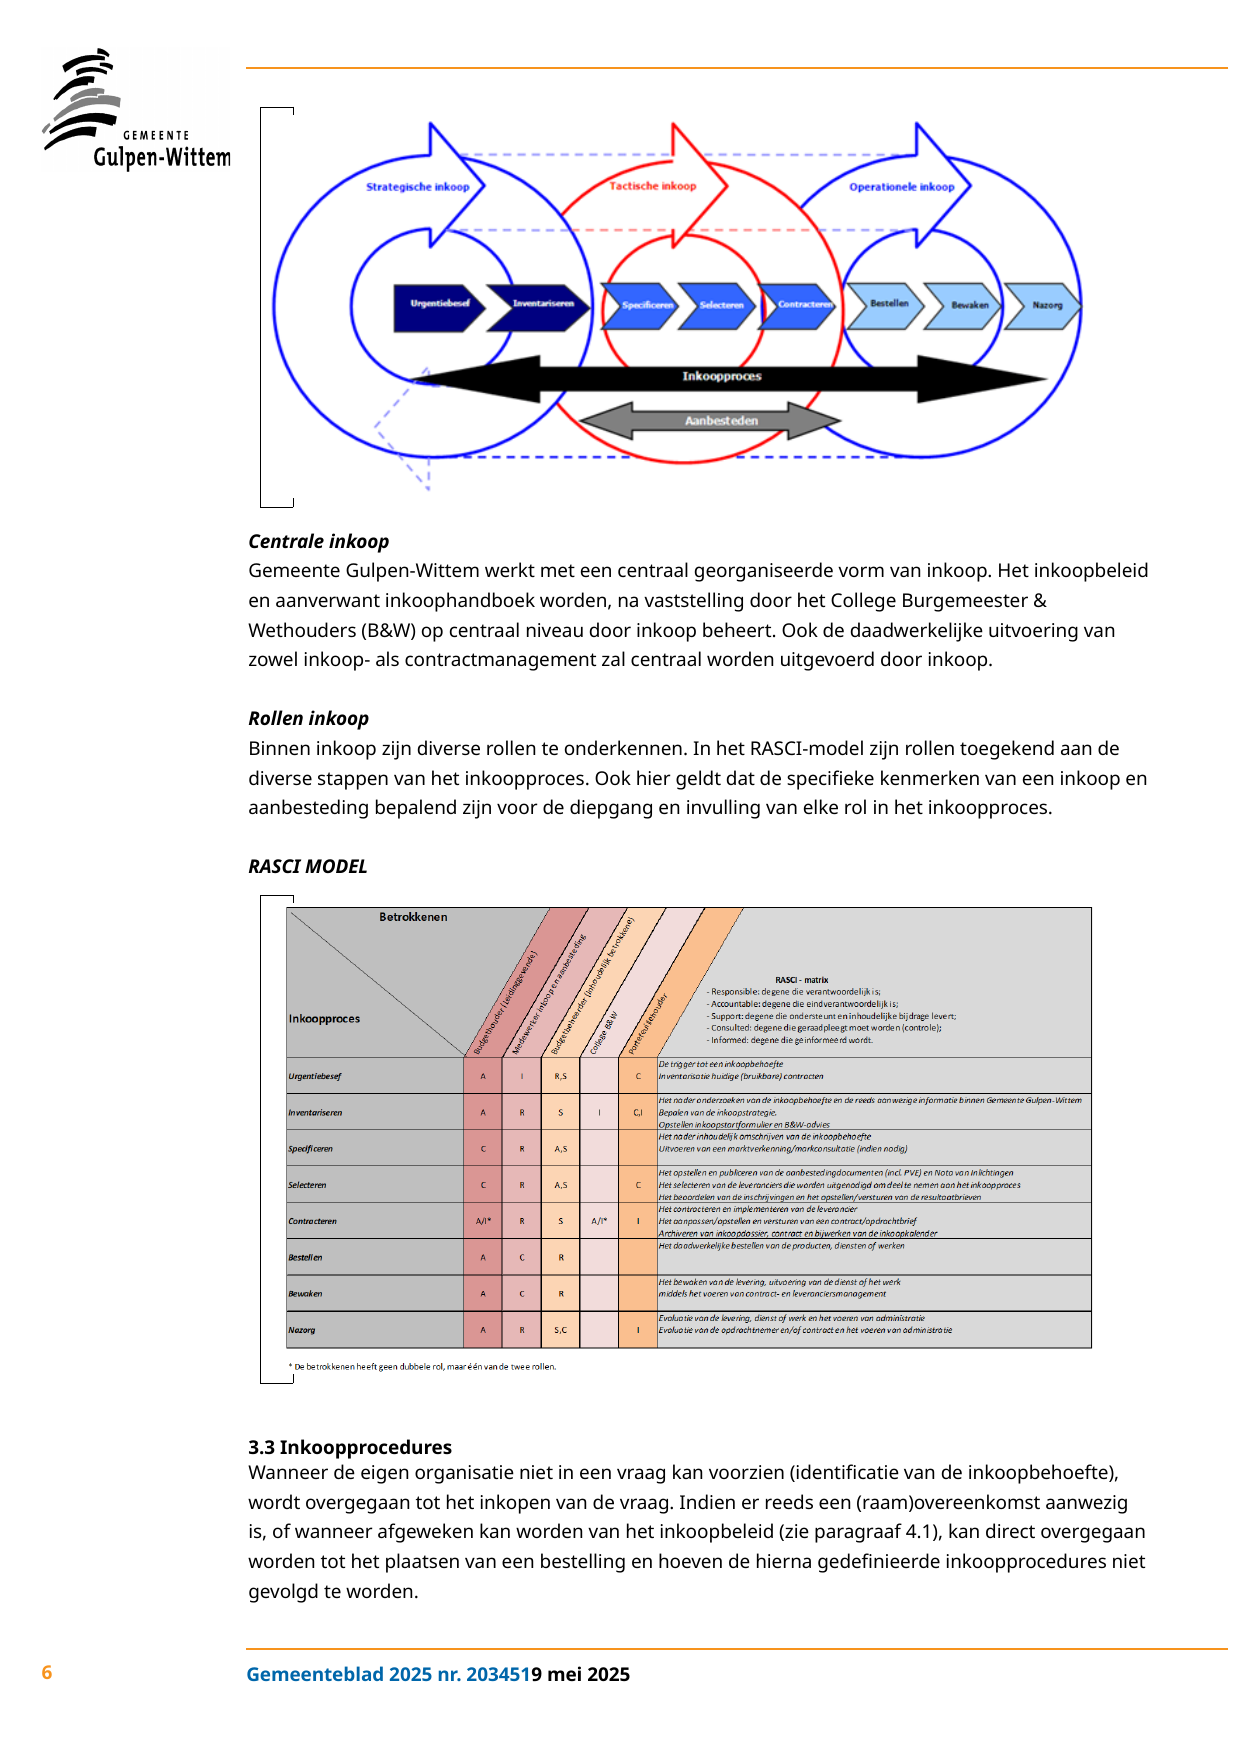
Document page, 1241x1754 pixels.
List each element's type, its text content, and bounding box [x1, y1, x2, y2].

picture [268, 115, 1096, 498]
text Binnen inkoop zijn diverse rollen te onderkennen. In het RASCI-model zijn rollen toegekend aan de diverse stappen van het inkoopproces. Ook hier geldt dat de specifieke kenmerken van een inkoop en aanbesteding bepalend zijn voor de diepgang en invulling van elke rol in het inkoopproces. [248, 735, 1152, 820]
text Wanneer de eigen organisatie niet in een vraag kan voorzien (identificatie van de inkoopbehoefte), wordt overgegaan tot het inkopen van de vraag. Indien er reeds een (raam)overeenkomst aanwezig is, of wanneer afgeweken kan worden van het inkoopbeleid (zie paragraaf 4.1), kan direct overgegaan worden tot het plaatsen van een bestelling en hoeven de hierna gedefinieerde inkoopprocedures niet gevolgd te worden. [248, 1459, 1152, 1604]
text Gemeente Gulpen-Wittem werkt met een centraal georganiseerde vorm van inkoop. Het inkoopbeleid en aanverwant inkoophandboek worden, na vaststelling door het College Burgemeester & Wethouders (B&W) op centraal niveau door inkoop beheert. Ook de daadwerkelijke uitvoering van zowel inkoop- als contractmanagement zal centraal worden uitgevoerd door inkoop. [248, 558, 1152, 672]
text Centrale inkoop [248, 528, 1152, 554]
text Rollen inkoop [248, 706, 1152, 731]
picture [41, 47, 231, 172]
text 3.3 Inkoopprocedures [248, 1434, 1152, 1459]
text RASCI MODEL [248, 853, 1152, 879]
picture [268, 903, 1096, 1374]
